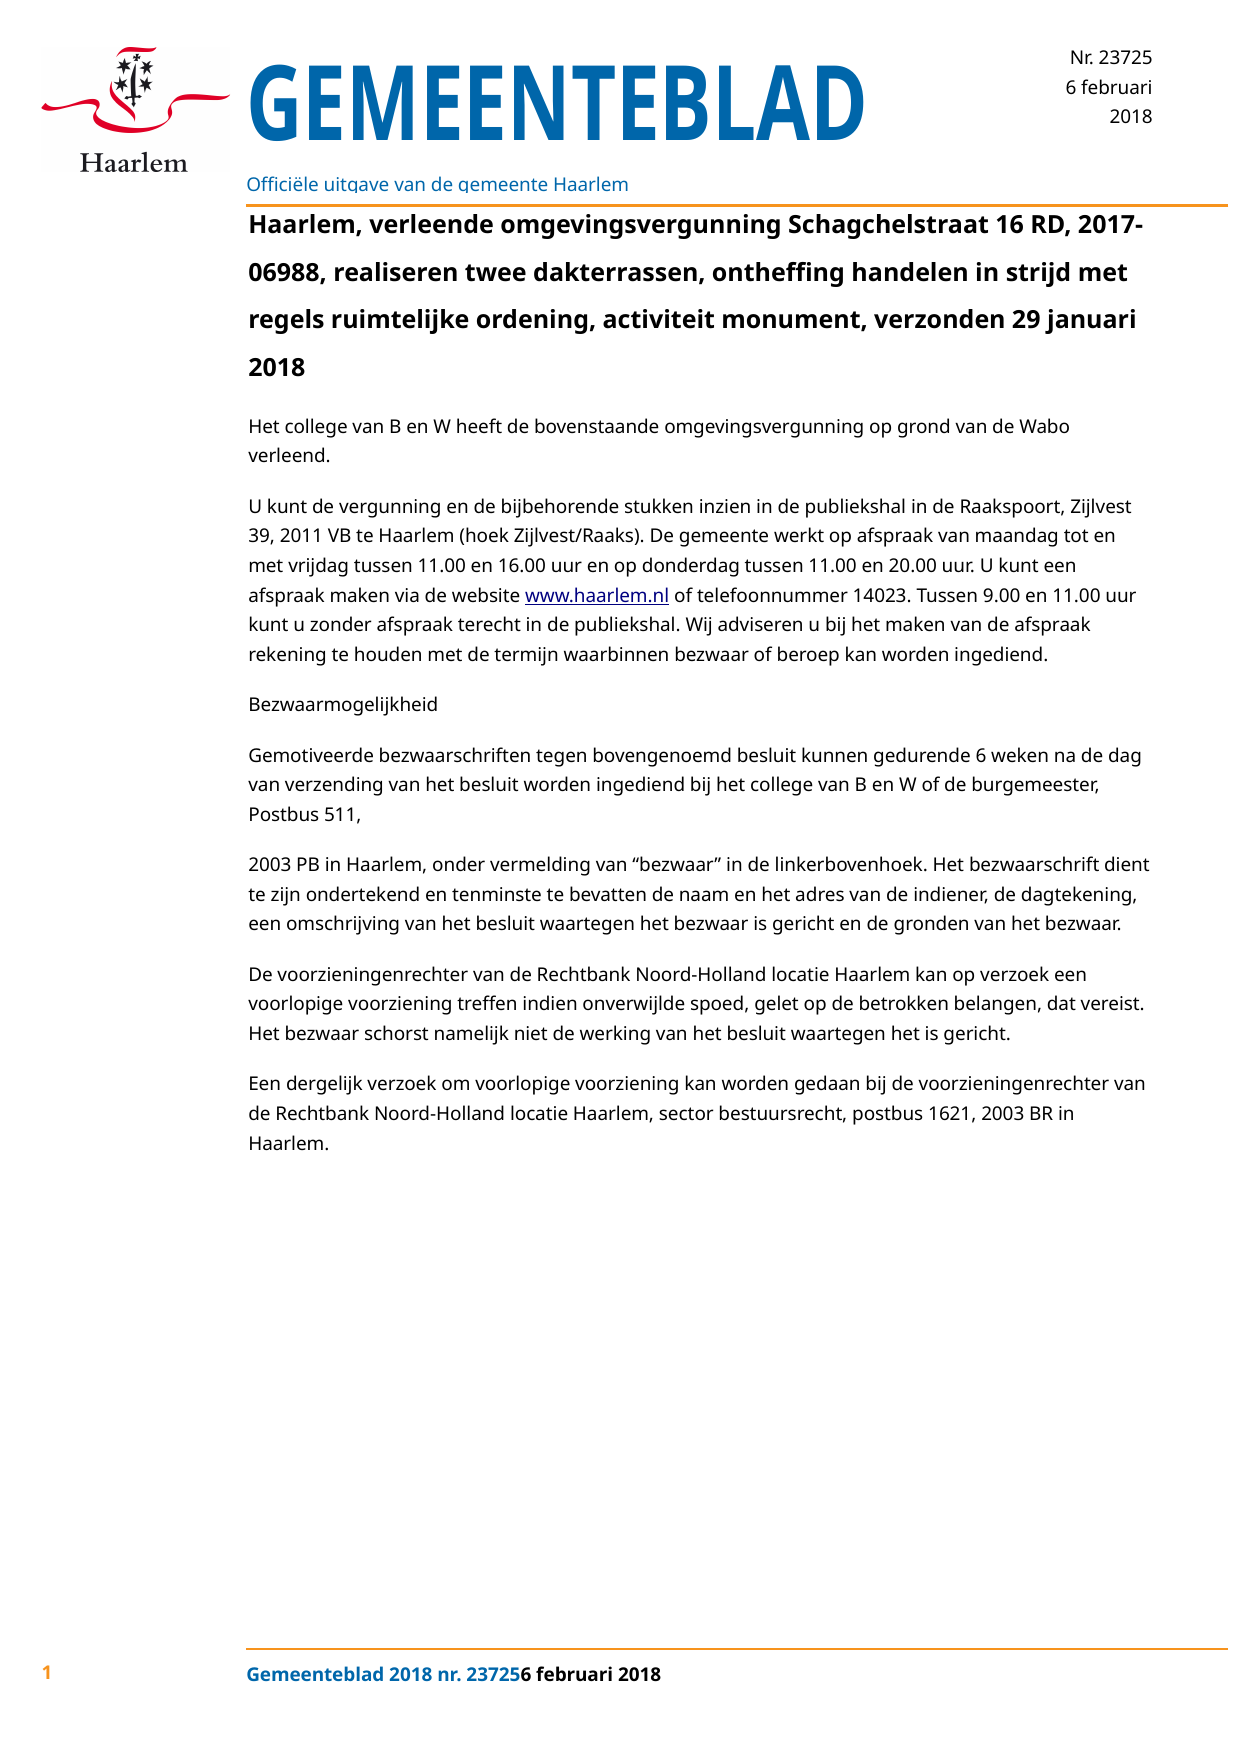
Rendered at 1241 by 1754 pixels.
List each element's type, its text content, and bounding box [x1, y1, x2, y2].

text Bezwaarmogelijkheid [248, 691, 1152, 717]
text U kunt de vergunning en de bijbehorende stukken inzien in de publiekshal in de Raakspoort, Zijlvest 39, 2011 VB te Haarlem (hoek Zijlvest/Raaks). De gemeente werkt op afspraak van maandag tot en met vrijdag tussen 11.00 en 16.00 uur en op donderdag tussen 11.00 en 20.00 uur. U kunt een afspraak maken via de website www.haarlem.nl of telefoonnummer 14023. Tussen 9.00 en 11.00 uur kunt u zonder afspraak terecht in de publiekshal. Wij adviseren u bij het maken van de afspraak rekening te houden met de termijn waarbinnen bezwaar of beroep kan worden ingediend. [248, 493, 1152, 667]
text 2003 PB in Haarlem, onder vermelding van “bezwaar” in de linkerbovenhoek. Het bezwaarschrift dient te zijn ondertekend en tenminste te bevatten de naam en het adres van de indiener, de dagtekening, een omschrijving van het besluit waartegen het bezwaar is gericht en de gronden van het bezwaar. [248, 851, 1152, 936]
text Het college van B en W heeft de bovenstaande omgevingsvergunning op grond van de Wabo verleend. [248, 413, 1152, 468]
text De voorzieningenrechter van de Rechtbank Noord-Holland locatie Haarlem kan op verzoek een voorlopige voorziening treffen indien onverwijlde spoed, gelet op de betrokken belangen, dat vereist. Het bezwaar schorst namelijk niet de werking van het besluit waartegen het is gericht. [248, 961, 1152, 1046]
text Gemotiveerde bezwaarschriften tegen bovengenoemd besluit kunnen gedurende 6 weken na de dag van verzending van het besluit worden ingediend bij het college van B en W of de burgemeester, Postbus 511, [248, 742, 1152, 827]
text Een dergelijk verzoek om voorlopige voorziening kan worden gedaan bij de voorzieningenrechter van de Rechtbank Noord-Holland locatie Haarlem, sector bestuursrecht, postbus 1621, 2003 BR in Haarlem. [248, 1071, 1152, 1156]
picture [41, 47, 231, 172]
text Haarlem, verleende omgevingsvergunning Schagchelstraat 16 RD, 2017-06988, realiseren twee dakterrassen, ontheffing handelen in strijd met regels ruimtelijke ordening, activiteit monument, verzonden 29 januari 2018 [248, 207, 1152, 384]
